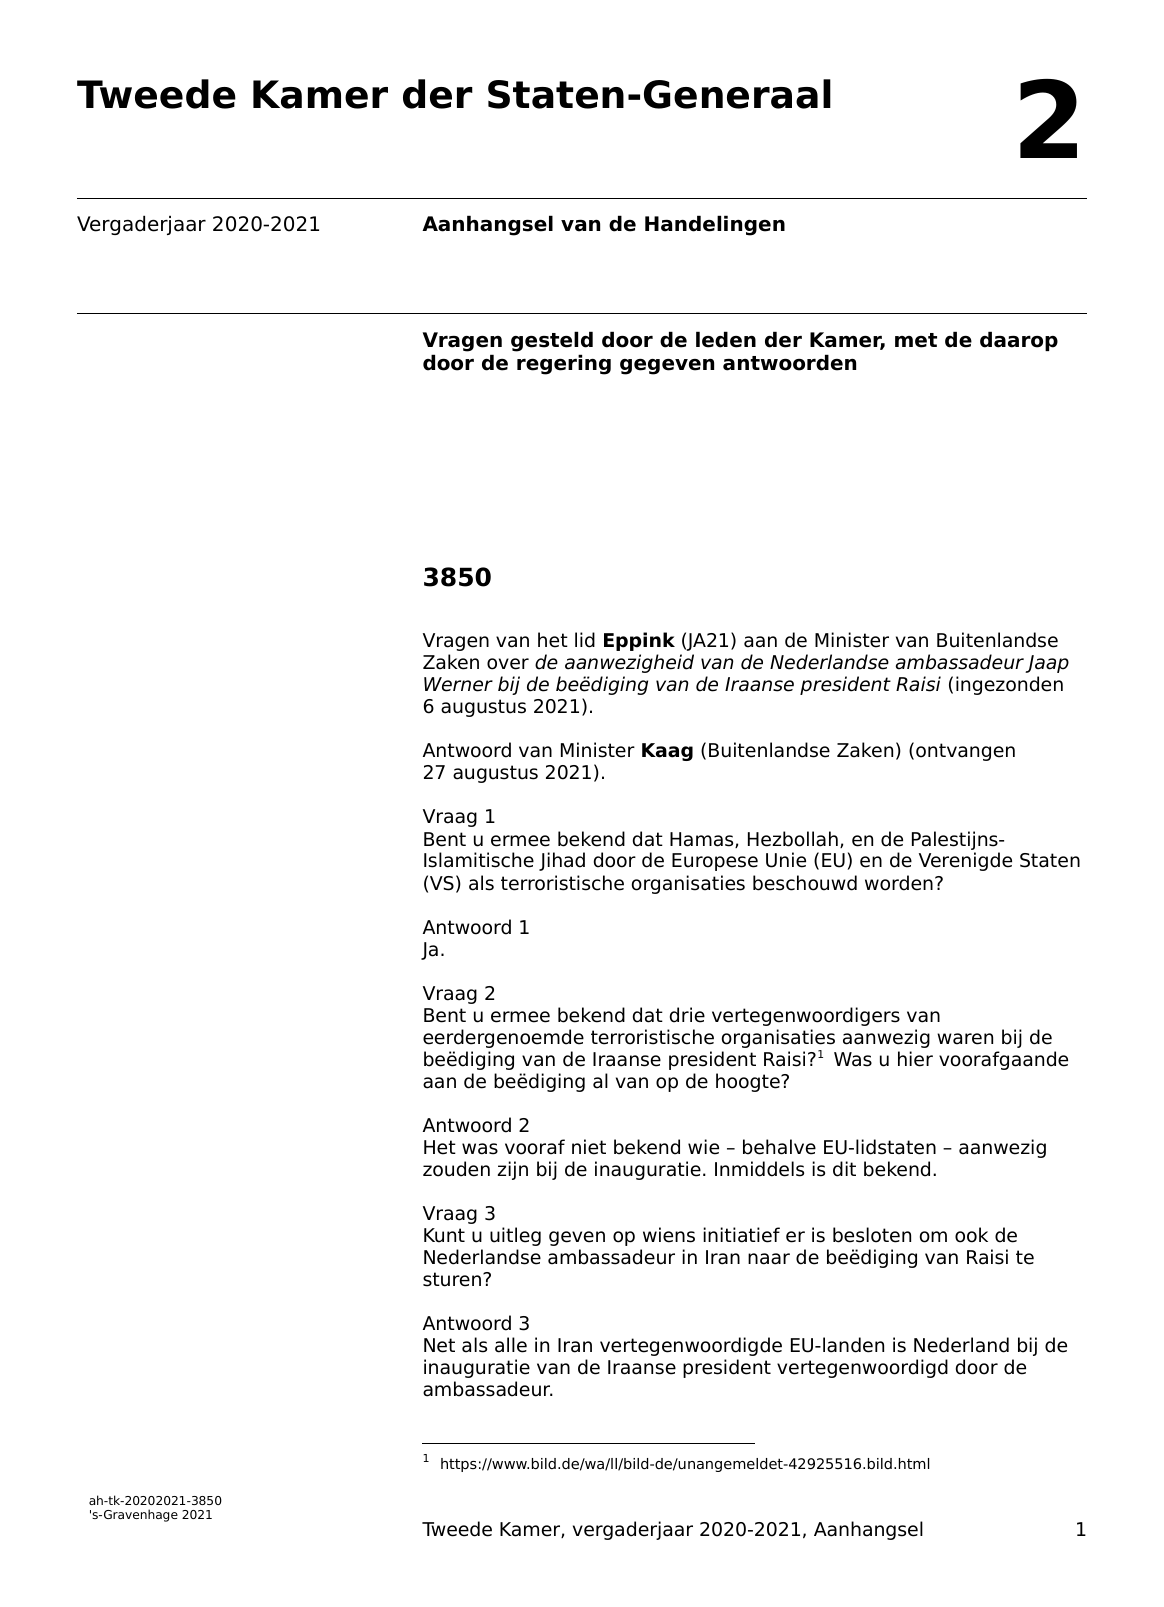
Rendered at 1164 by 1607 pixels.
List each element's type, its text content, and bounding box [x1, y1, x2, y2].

text Vraag 1 [422, 806, 1087, 828]
text 's-Gravenhage 2021 [88, 1508, 323, 1522]
table_cell Vragen gesteld door de leden der Kamer, met de daarop door de regering gegeven antwoorden [422, 314, 1087, 375]
table_header 2 [886, 59, 1087, 198]
text Vraag 3 [422, 1203, 1087, 1225]
text Ja. [422, 938, 1087, 961]
text Antwoord 2 [422, 1115, 1087, 1137]
text ah-tk-20202021-3850 [88, 1494, 323, 1508]
table_cell Aanhangsel van de Handelingen [422, 199, 1087, 313]
text https://www.bild.de/wa/ll/bild-de/unangemeldet-42925516.bild.html [422, 1452, 1087, 1474]
text Bent u ermee bekend dat drie vertegenwoordigers van eerdergenoemde terroristische organisaties aanwezig waren bij de beëdiging van de Iraanse president Raisi? Was u hier voorafgaande aan de beëdiging al van op de hoogte? [422, 1005, 1087, 1093]
text Vragen van het lid Eppink (JA21) aan de Minister van Buitenlandse Zaken over de aanwezigheid van de Nederlandse ambassadeur Jaap Werner bij de beëdiging van de Iraanse president Raisi (ingezonden 6 augustus 2021). [422, 630, 1087, 718]
text Antwoord 1 [422, 917, 1087, 938]
text 3850 [422, 563, 1087, 592]
table_header Tweede Kamer der Staten-Generaal [77, 59, 886, 198]
text Kunt u uitleg geven op wiens initiatief er is besloten om ook de Nederlandse ambassadeur in Iran naar de beëdiging van Raisi te sturen? [422, 1225, 1087, 1291]
table_cell [77, 314, 422, 375]
table_cell Vergaderjaar 2020-2021 [77, 199, 422, 313]
text Vraag 2 [422, 983, 1087, 1005]
text Net als alle in Iran vertegenwoordigde EU-landen is Nederland bij de inauguratie van de Iraanse president vertegenwoordigd door de ambassadeur. [422, 1335, 1087, 1401]
text Bent u ermee bekend dat Hamas, Hezbollah, en de Palestijns-Islamitische Jihad door de Europese Unie (EU) en de Verenigde Staten (VS) als terroristische organisaties beschouwd worden? [422, 828, 1087, 894]
text Antwoord 3 [422, 1313, 1087, 1335]
text Antwoord van Minister Kaag (Buitenlandse Zaken) (ontvangen 27 augustus 2021). [422, 740, 1087, 784]
text Het was vooraf niet bekend wie – behalve EU-lidstaten – aanwezig zouden zijn bij de inauguratie. Inmiddels is dit bekend. [422, 1137, 1087, 1181]
